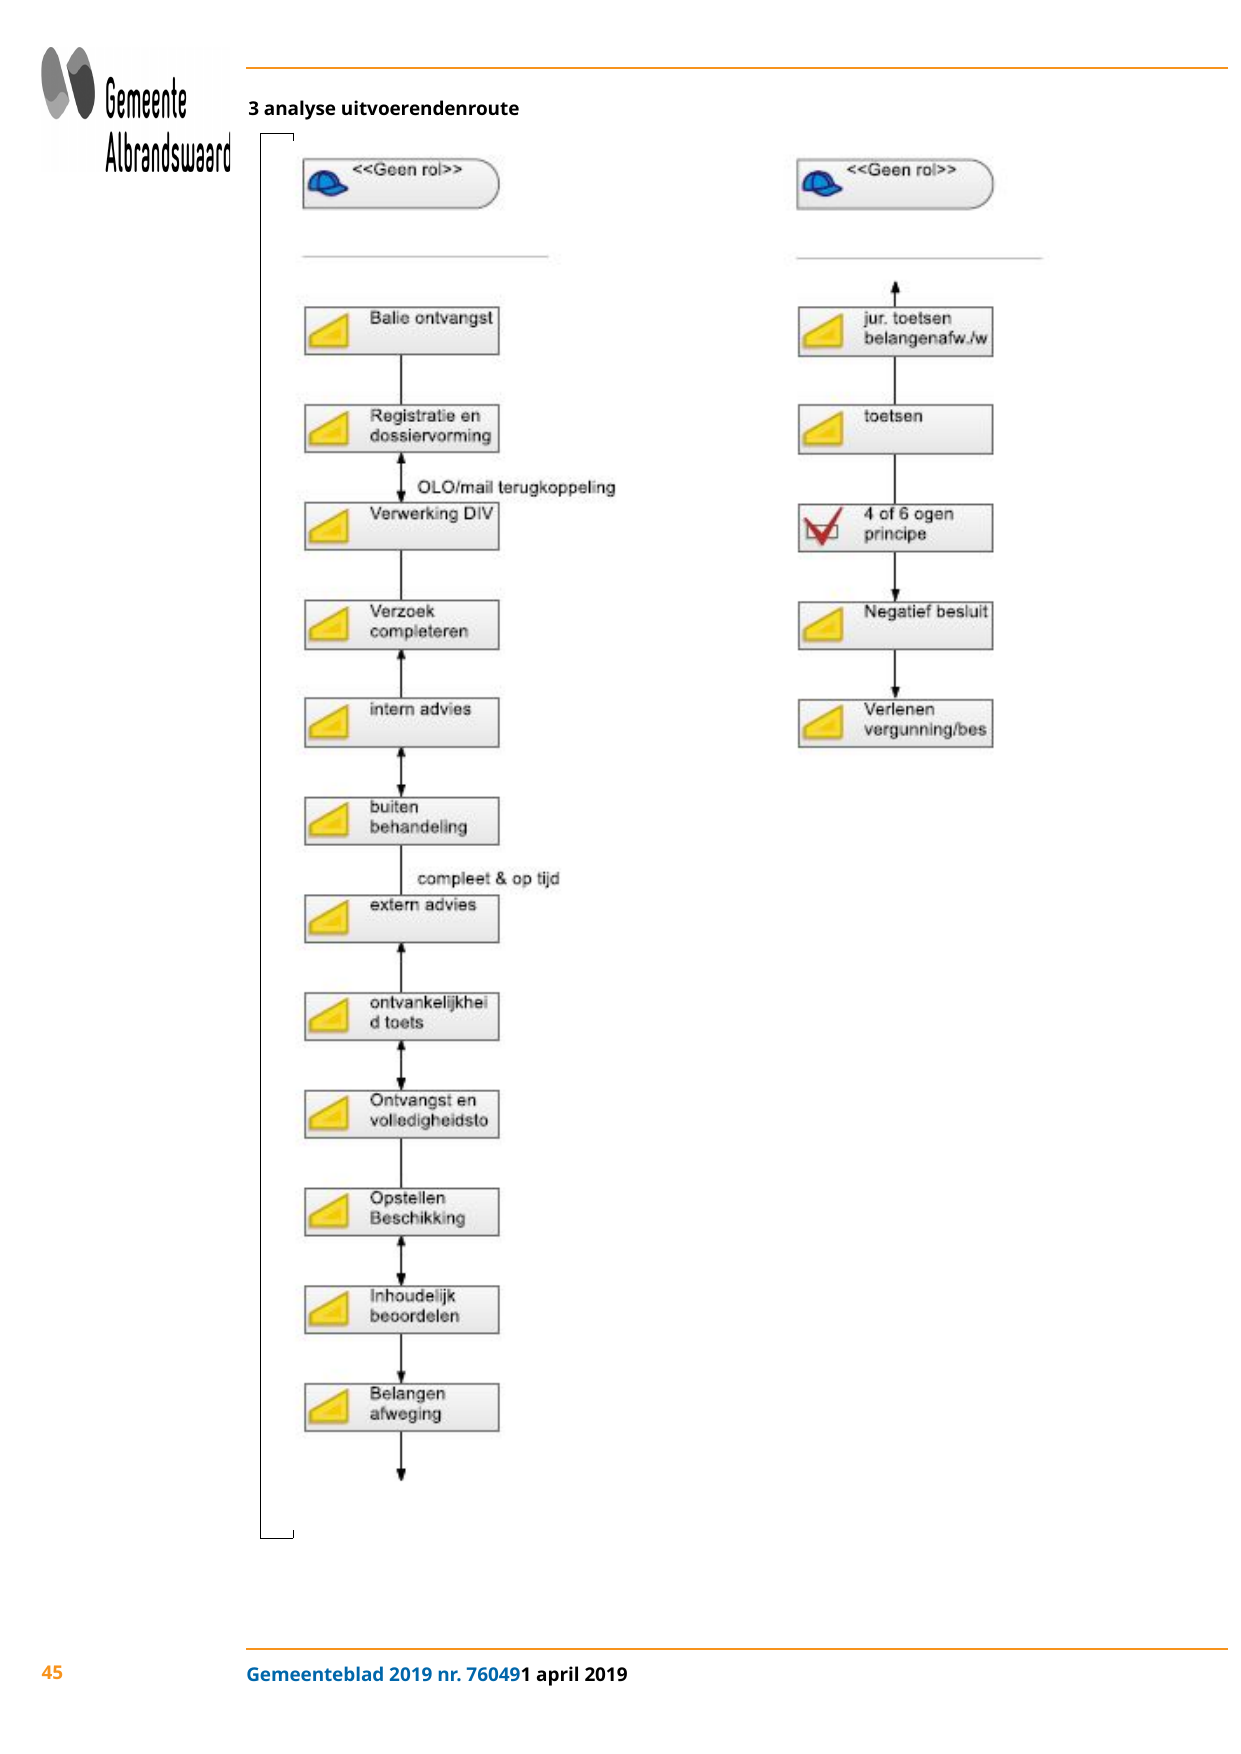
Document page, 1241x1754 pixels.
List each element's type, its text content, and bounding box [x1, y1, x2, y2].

picture [268, 141, 1109, 1530]
picture [41, 47, 231, 172]
text 3 analyse uitvoerendenroute [248, 95, 1152, 121]
